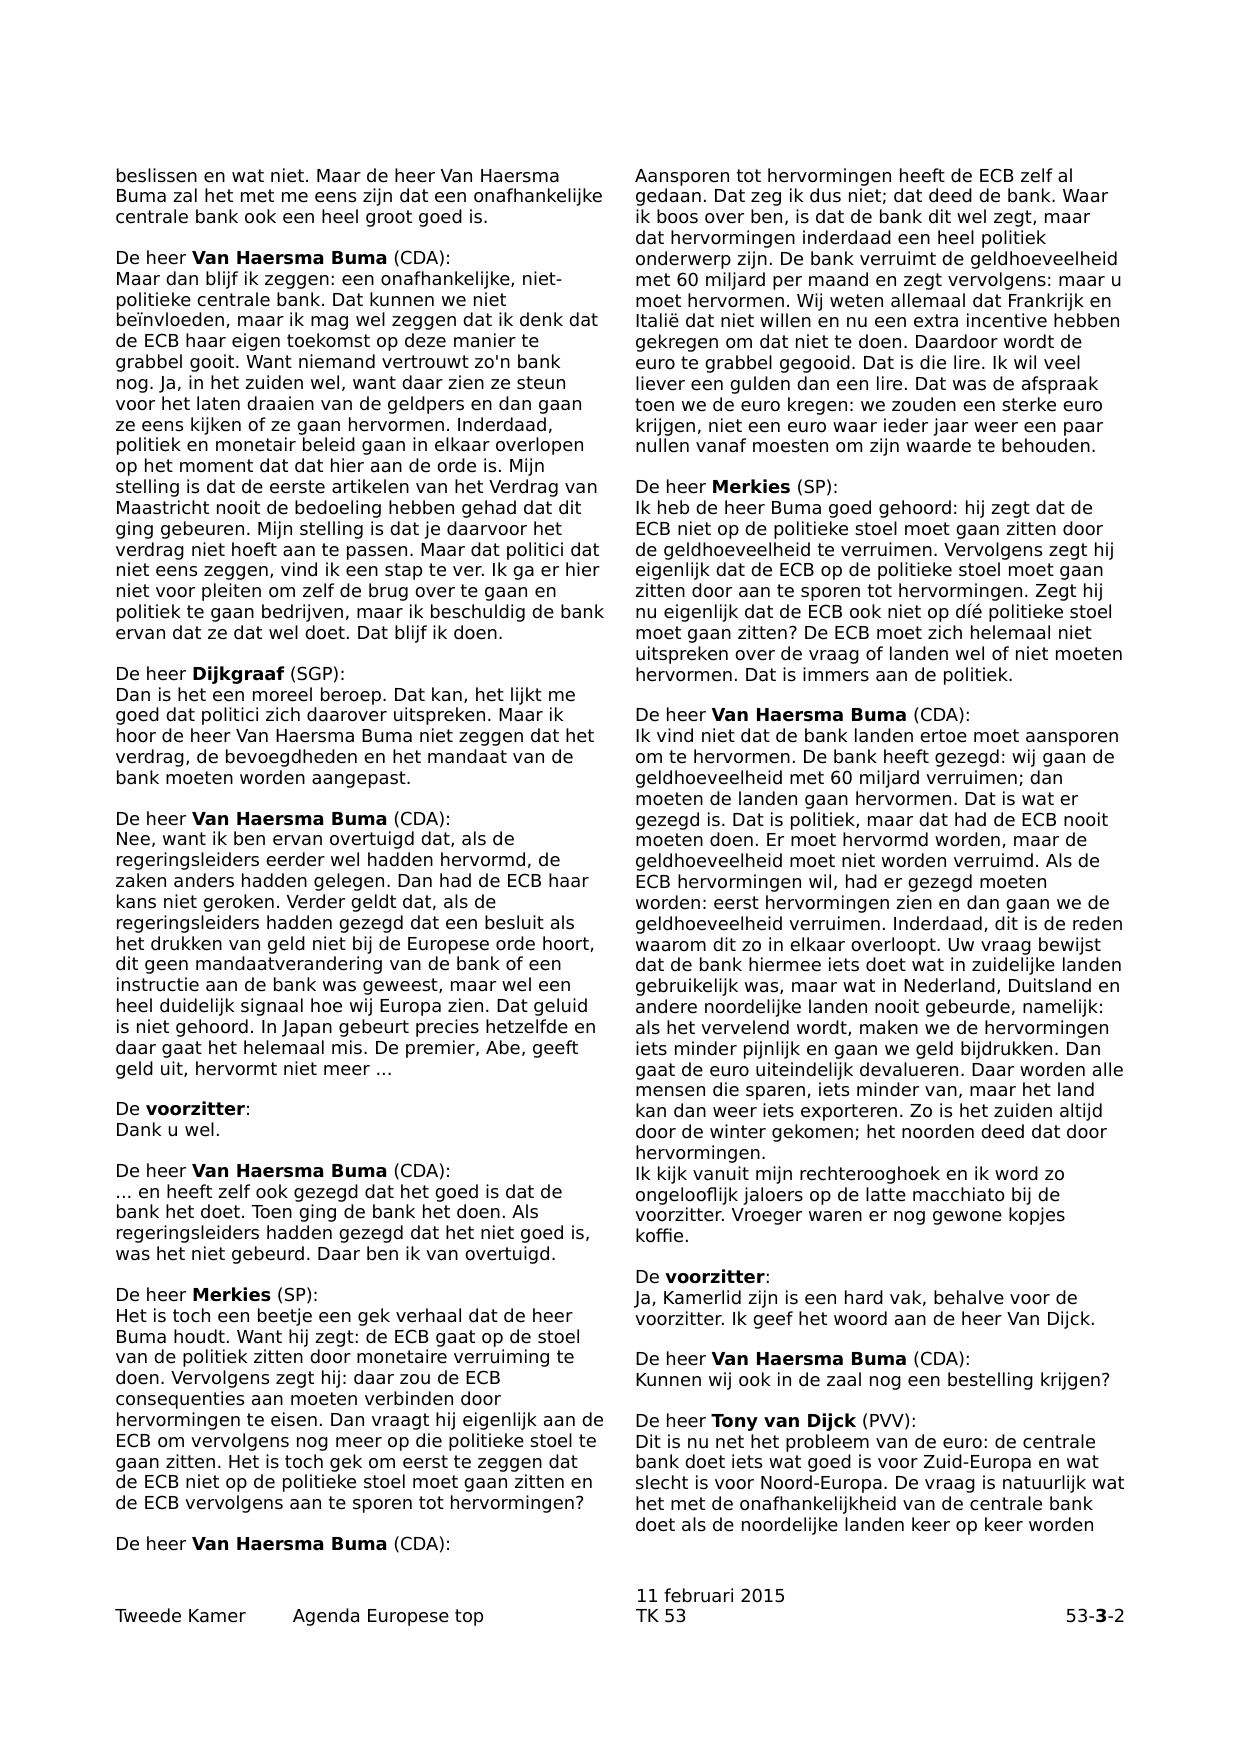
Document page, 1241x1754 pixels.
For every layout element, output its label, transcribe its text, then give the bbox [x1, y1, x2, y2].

text Ik kijk vanuit mijn rechterooghoek en ik word zo ongelooflijk jaloers op de latte macchiato bij de voorzitter. Vroeger waren er nog gewone kopjes koffie. [635, 1163, 1125, 1247]
text Dit is nu net het probleem van de euro: de centrale bank doet iets wat goed is voor Zuid-Europa en wat slecht is voor Noord-Europa. De vraag is natuurlijk wat het met de onafhankelijkheid van de centrale bank doet als de noordelijke landen keer op keer worden [635, 1431, 1125, 1536]
text De heer Dijkgraaf (SGP): [115, 663, 605, 684]
text Kunnen wij ook in de zaal nog een bestelling krijgen? [635, 1370, 1125, 1391]
text Ja, Kamerlid zijn is een hard vak, behalve voor de voorzitter. Ik geef het woord aan de heer Van Dijck. [635, 1287, 1125, 1329]
text De heer Van Haersma Buma (CDA): [635, 705, 1125, 726]
text Dan is het een moreel beroep. Dat kan, het lijkt me goed dat politici zich daarover uitspreken. Maar ik hoor de heer Van Haersma Buma niet zeggen dat het verdrag, de bevoegdheden en het mandaat van de bank moeten worden aangepast. [115, 684, 605, 788]
text ... en heeft zelf ook gezegd dat het goed is dat de bank het doet. Toen ging de bank het doen. Als regeringsleiders hadden gezegd dat het niet goed is, was het niet gebeurd. Daar ben ik van overtuigd. [115, 1181, 605, 1265]
text Nee, want ik ben ervan overtuigd dat, als de regeringsleiders eerder wel hadden hervormd, de zaken anders hadden gelegen. Dan had de ECB haar kans niet geroken. Verder geldt dat, als de regeringsleiders hadden gezegd dat een besluit als het drukken van geld niet bij de Europese orde hoort, dit geen mandaatverandering van de bank of een instructie aan de bank was geweest, maar wel een heel duidelijk signaal hoe wij Europa zien. Dat geluid is niet gehoord. In Japan gebeurt precies hetzelfde en daar gaat het helemaal mis. De premier, Abe, geeft geld uit, hervormt niet meer ... [115, 829, 605, 1079]
text Ik vind niet dat de bank landen ertoe moet aansporen om te hervormen. De bank heeft gezegd: wij gaan de geldhoeveelheid met 60 miljard verruimen; dan moeten de landen gaan hervormen. Dat is wat er gezegd is. Dat is politiek, maar dat had de ECB nooit moeten doen. Er moet hervormd worden, maar de geldhoeveelheid moet niet worden verruimd. Als de ECB hervormingen wil, had er gezegd moeten worden: eerst hervormingen zien en dan gaan we de geldhoeveelheid verruimen. Inderdaad, dit is de reden waarom dit zo in elkaar overloopt. Uw vraag bewijst dat de bank hiermee iets doet wat in zuidelijke landen gebruikelijk was, maar wat in Nederland, Duitsland en andere noordelijke landen nooit gebeurde, namelijk: als het vervelend wordt, maken we de hervormingen iets minder pijnlijk en gaan we geld bijdrukken. Dan gaat de euro uiteindelijk devalueren. Daar worden alle mensen die sparen, iets minder van, maar het land kan dan weer iets exporteren. Zo is het zuiden altijd door de winter gekomen; het noorden deed dat door hervormingen. [635, 726, 1125, 1163]
text De voorzitter: [115, 1099, 605, 1120]
text De heer Merkies (SP): [115, 1285, 605, 1306]
text De heer Van Haersma Buma (CDA): [115, 1534, 605, 1554]
text Maar dan blijf ik zeggen: een onafhankelijke, niet-politieke centrale bank. Dat kunnen we niet beïnvloeden, maar ik mag wel zeggen dat ik denk dat de ECB haar eigen toekomst op deze manier te grabbel gooit. Want niemand vertrouwt zo'n bank nog. Ja, in het zuiden wel, want daar zien ze steun voor het laten draaien van de geldpers en dan gaan ze eens kijken of ze gaan hervormen. Inderdaad, politiek en monetair beleid gaan in elkaar overlopen op het moment dat dat hier aan de orde is. Mijn stelling is dat de eerste artikelen van het Verdrag van Maastricht nooit de bedoeling hebben gehad dat dit ging gebeuren. Mijn stelling is dat je daarvoor het verdrag niet hoeft aan te passen. Maar dat politici dat niet eens zeggen, vind ik een stap te ver. Ik ga er hier niet voor pleiten om zelf de brug over te gaan en politiek te gaan bedrijven, maar ik beschuldig de bank ervan dat ze dat wel doet. Dat blijf ik doen. [115, 268, 605, 643]
text De heer Merkies (SP): [635, 477, 1125, 498]
text De heer Van Haersma Buma (CDA): [115, 808, 605, 829]
text Dank u wel. [115, 1120, 605, 1141]
text De heer Tony van Dijck (PVV): [635, 1411, 1125, 1431]
text De heer Van Haersma Buma (CDA): [635, 1349, 1125, 1370]
text Ik heb de heer Buma goed gehoord: hij zegt dat de ECB niet op de politieke stoel moet gaan zitten door de geldhoeveelheid te verruimen. Vervolgens zegt hij eigenlijk dat de ECB op de politieke stoel moet gaan zitten door aan te sporen tot hervormingen. Zegt hij nu eigenlijk dat de ECB ook niet op díé politieke stoel moet gaan zitten? De ECB moet zich helemaal niet uitspreken over de vraag of landen wel of niet moeten hervormen. Dat is immers aan de politiek. [635, 498, 1125, 685]
text De voorzitter: [635, 1267, 1125, 1287]
text beslissen en wat niet. Maar de heer Van Haersma Buma zal het met me eens zijn dat een onafhankelijke centrale bank ook een heel groot goed is. [115, 165, 605, 228]
text Het is toch een beetje een gek verhaal dat de heer Buma houdt. Want hij zegt: de ECB gaat op de stoel van de politiek zitten door monetaire verruiming te doen. Vervolgens zegt hij: daar zou de ECB consequenties aan moeten verbinden door hervormingen te eisen. Dan vraagt hij eigenlijk aan de ECB om vervolgens nog meer op die politieke stoel te gaan zitten. Het is toch gek om eerst te zeggen dat de ECB niet op de politieke stoel moet gaan zitten en de ECB vervolgens aan te sporen tot hervormingen? [115, 1306, 605, 1514]
text Aansporen tot hervormingen heeft de ECB zelf al gedaan. Dat zeg ik dus niet; dat deed de bank. Waar ik boos over ben, is dat de bank dit wel zegt, maar dat hervormingen inderdaad een heel politiek onderwerp zijn. De bank verruimt de geldhoeveelheid met 60 miljard per maand en zegt vervolgens: maar u moet hervormen. Wij weten allemaal dat Frankrijk en Italië dat niet willen en nu een extra incentive hebben gekregen om dat niet te doen. Daardoor wordt de euro te grabbel gegooid. Dat is die lire. Ik wil veel liever een gulden dan een lire. Dat was de afspraak toen we de euro kregen: we zouden een sterke euro krijgen, niet een euro waar ieder jaar weer een paar nullen vanaf moesten om zijn waarde te behouden. [635, 165, 1125, 457]
text De heer Van Haersma Buma (CDA): [115, 1161, 605, 1181]
text De heer Van Haersma Buma (CDA): [115, 248, 605, 268]
